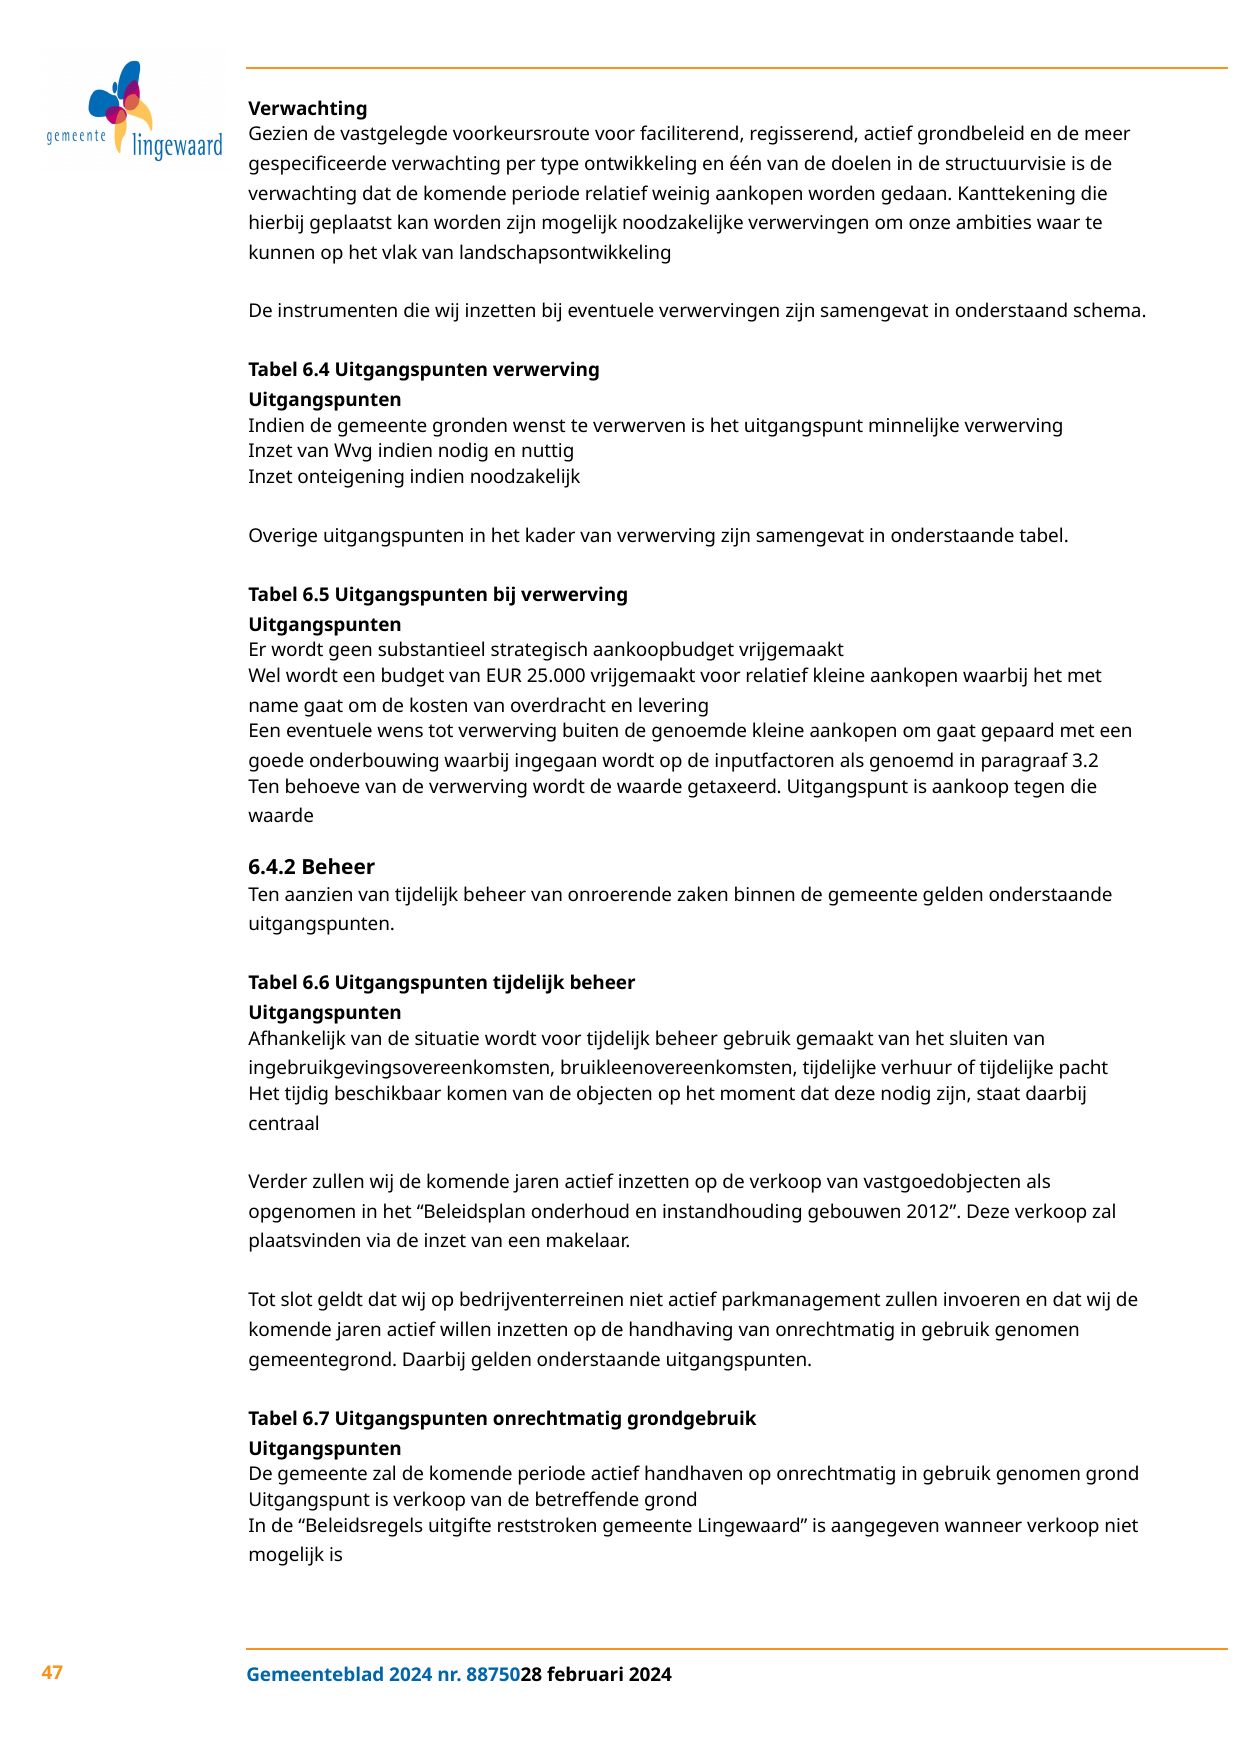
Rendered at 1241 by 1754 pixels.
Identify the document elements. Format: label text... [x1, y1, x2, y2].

text Tabel 6.5 Uitgangspunten bij verwerving [248, 581, 1152, 607]
table_header Verwachting [248, 95, 1152, 121]
table_cell Wel wordt een budget van EUR 25.000 vrijgemaakt voor relatief kleine aankopen waarbij het met name gaat om de kosten van overdracht en levering [248, 662, 1152, 718]
table_cell Ten behoeve van de verwerving wordt de waarde getaxeerd. Uitgangspunt is aankoop tegen die waarde [248, 773, 1152, 828]
picture [41, 47, 231, 172]
text Tabel 6.6 Uitgangspunten tijdelijk beheer [248, 969, 1152, 995]
table_cell Inzet van Wvg indien nodig en nuttig [248, 438, 1152, 463]
text Ten aanzien van tijdelijk beheer van onroerende zaken binnen de gemeente gelden onderstaande uitgangspunten. [248, 881, 1152, 936]
text Overige uitgangspunten in het kader van verwerving zijn samengevat in onderstaande tabel. [248, 522, 1152, 548]
table_header Uitgangspunten [248, 611, 1152, 637]
table_cell Er wordt geen substantieel strategisch aankoopbudget vrijgemaakt [248, 637, 1152, 662]
table_cell Uitgangspunt is verkoop van de betreffende grond [248, 1486, 1152, 1512]
table_header Uitgangspunten [248, 386, 1152, 412]
table_header Uitgangspunten [248, 999, 1152, 1025]
table_cell Gezien de vastgelegde voorkeursroute voor faciliterend, regisserend, actief grondbeleid en de meer gespecificeerde verwachting per type ontwikkeling en één van de doelen in de structuurvisie is de verwachting dat de komende periode relatief weinig aankopen worden gedaan. Kanttekening die hierbij geplaatst kan worden zijn mogelijk noodzakelijke verwervingen om onze ambities waar te kunnen op het vlak van landschapsontwikkeling [248, 121, 1152, 264]
table_cell Indien de gemeente gronden wenst te verwerven is het uitgangspunt minnelijke verwerving [248, 412, 1152, 438]
table_cell Afhankelijk van de situatie wordt voor tijdelijk beheer gebruik gemaakt van het sluiten van ingebruikgevingsovereenkomsten, bruikleenovereenkomsten, tijdelijke verhuur of tijdelijke pacht [248, 1025, 1152, 1080]
text De instrumenten die wij inzetten bij eventuele verwervingen zijn samengevat in onderstaand schema. [248, 297, 1152, 323]
table_cell Inzet onteigening indien noodzakelijk [248, 464, 1152, 489]
text Tabel 6.7 Uitgangspunten onrechtmatig grondgebruik [248, 1405, 1152, 1431]
text Tot slot geldt dat wij op bedrijventerreinen niet actief parkmanagement zullen invoeren en dat wij de komende jaren actief willen inzetten op de handhaving van onrechtmatig in gebruik genomen gemeentegrond. Daarbij gelden onderstaande uitgangspunten. [248, 1287, 1152, 1372]
table_cell Het tijdig beschikbaar komen van de objecten op het moment dat deze nodig zijn, staat daarbij centraal [248, 1080, 1152, 1136]
table_header Uitgangspunten [248, 1435, 1152, 1460]
table_cell Een eventuele wens tot verwerving buiten de genoemde kleine aankopen om gaat gepaard met een goede onderbouwing waarbij ingegaan wordt op de inputfactoren als genoemd in paragraaf 3.2 [248, 718, 1152, 773]
table_cell In de “Beleidsregels uitgifte reststroken gemeente Lingewaard” is aangegeven wanneer verkoop niet mogelijk is [248, 1512, 1152, 1567]
text 6.4.2 Beheer [248, 852, 1152, 881]
text Tabel 6.4 Uitgangspunten verwerving [248, 357, 1152, 382]
text Verder zullen wij de komende jaren actief inzetten op de verkoop van vastgoedobjecten als opgenomen in het “Beleidsplan onderhoud en instandhouding gebouwen 2012”. Deze verkoop zal plaatsvinden via de inzet van een makelaar. [248, 1168, 1152, 1253]
table_cell De gemeente zal de komende periode actief handhaven op onrechtmatig in gebruik genomen grond [248, 1460, 1152, 1486]
